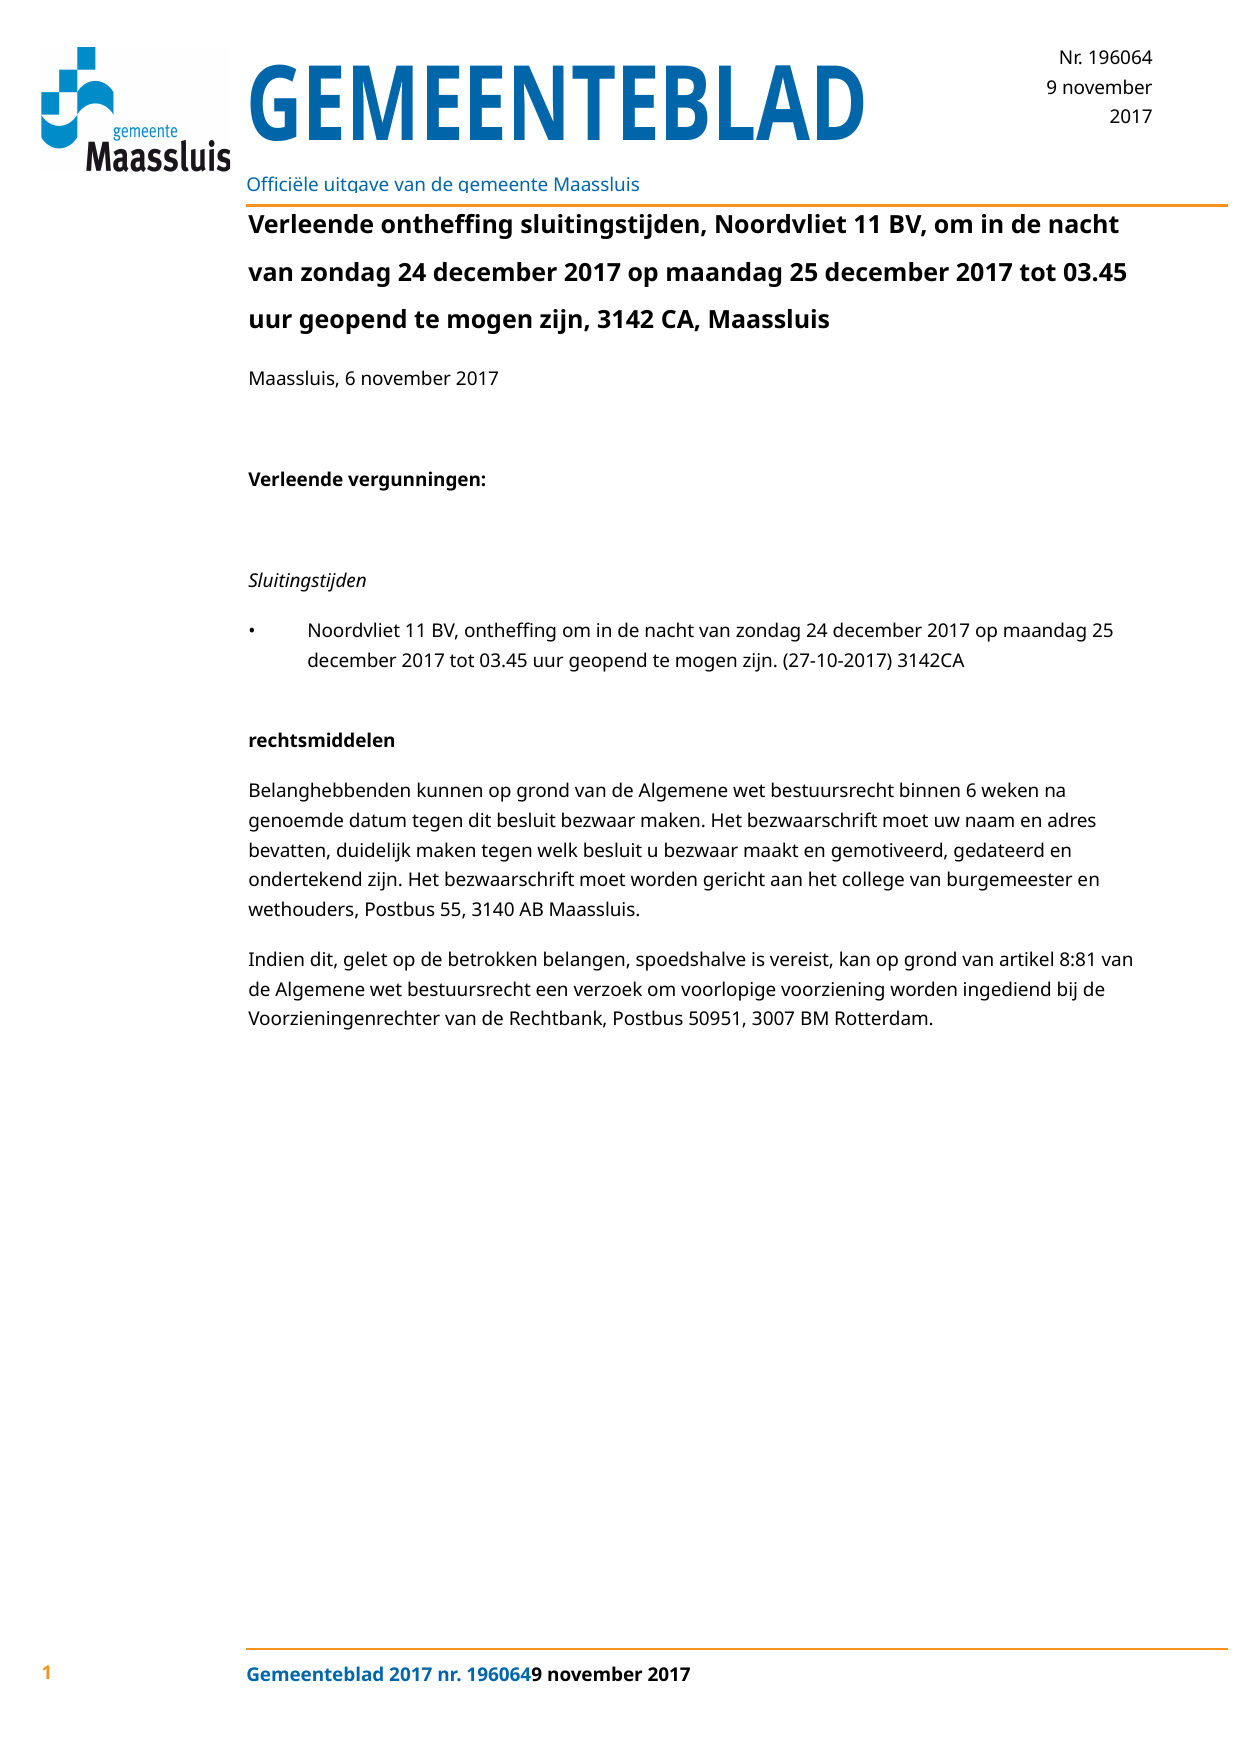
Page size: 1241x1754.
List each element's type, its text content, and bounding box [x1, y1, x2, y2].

text Maassluis, 6 november 2017 [248, 366, 1152, 391]
picture [41, 47, 231, 172]
text Indien dit, gelet op de betrokken belangen, spoedshalve is vereist, kan op grond van artikel 8:81 van de Algemene wet bestuursrecht een verzoek om voorlopige voorziening worden ingediend bij de Voorzieningenrechter van de Rechtbank, Postbus 50951, 3007 BM Rotterdam. [248, 946, 1152, 1031]
text Verleende ontheffing sluitingstijden, Noordvliet 11 BV, om in de nacht van zondag 24 december 2017 op maandag 25 december 2017 tot 03.45 uur geopend te mogen zijn, 3142 CA, Maassluis [248, 207, 1152, 336]
text Belanghebbenden kunnen op grond van de Algemene wet bestuursrecht binnen 6 weken na genoemde datum tegen dit besluit bezwaar maken. Het bezwaarschrift moet uw naam en adres bevatten, duidelijk maken tegen welk besluit u bezwaar maakt en gemotiveerd, gedateerd en ondertekend zijn. Het bezwaarschrift moet worden gericht aan het college van burgemeester en wethouders, Postbus 55, 3140 AB Maassluis. [248, 778, 1152, 922]
text Verleende vergunningen: [248, 466, 1152, 492]
text rechtsmiddelen [248, 727, 1152, 753]
text Sluitingstijden [248, 567, 1152, 593]
picture [41, 47, 77, 92]
list Noordvliet 11 BV, ontheffing om in de nacht van zondag 24 december 2017 op maandag 25 december 2017 tot 03.45 uur geopend te mogen zijn. (27-10-2017) 3142CA [248, 618, 1152, 673]
